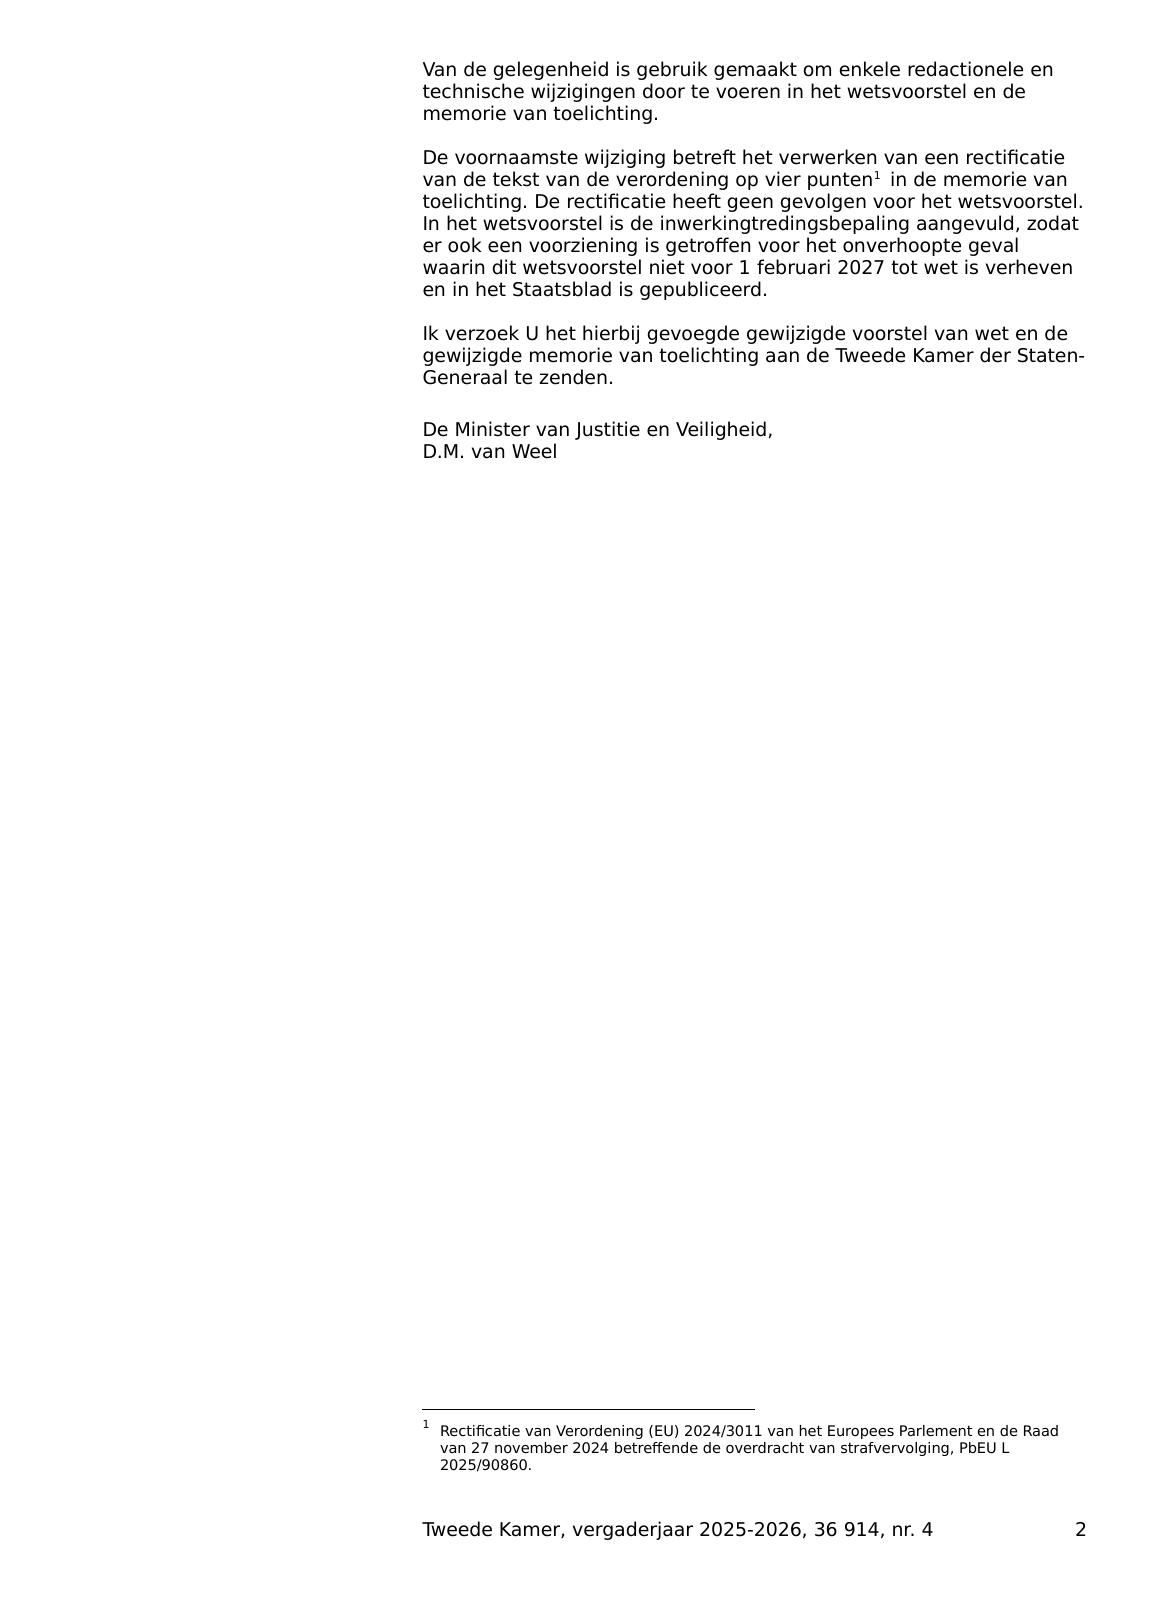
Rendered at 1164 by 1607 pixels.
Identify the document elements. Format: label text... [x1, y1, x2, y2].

text De Minister van Justitie en Veiligheid, D.M. van Weel [422, 419, 1087, 463]
text De voornaamste wijziging betreft het verwerken van een rectificatie van de tekst van de verordening op vier punten in de memorie van toelichting. De rectificatie heeft geen gevolgen voor het wetsvoorstel. [422, 147, 1087, 213]
text Rectificatie van Verordening (EU) 2024/3011 van het Europees Parlement en de Raad van 27 november 2024 betreffende de overdracht van strafvervolging, PbEU L 2025/90860. [422, 1418, 1087, 1474]
text Ik verzoek U het hierbij gevoegde gewijzigde voorstel van wet en de gewijzigde memorie van toelichting aan de Tweede Kamer der Staten-Generaal te zenden. [422, 323, 1087, 389]
text In het wetsvoorstel is de inwerkingtredingsbepaling aangevuld, zodat er ook een voorziening is getroffen voor het onverhoopte geval waarin dit wetsvoorstel niet voor 1 februari 2027 tot wet is verheven en in het Staatsblad is gepubliceerd. [422, 213, 1087, 301]
text Van de gelegenheid is gebruik gemaakt om enkele redactionele en technische wijzigingen door te voeren in het wetsvoorstel en de memorie van toelichting. [422, 59, 1087, 125]
